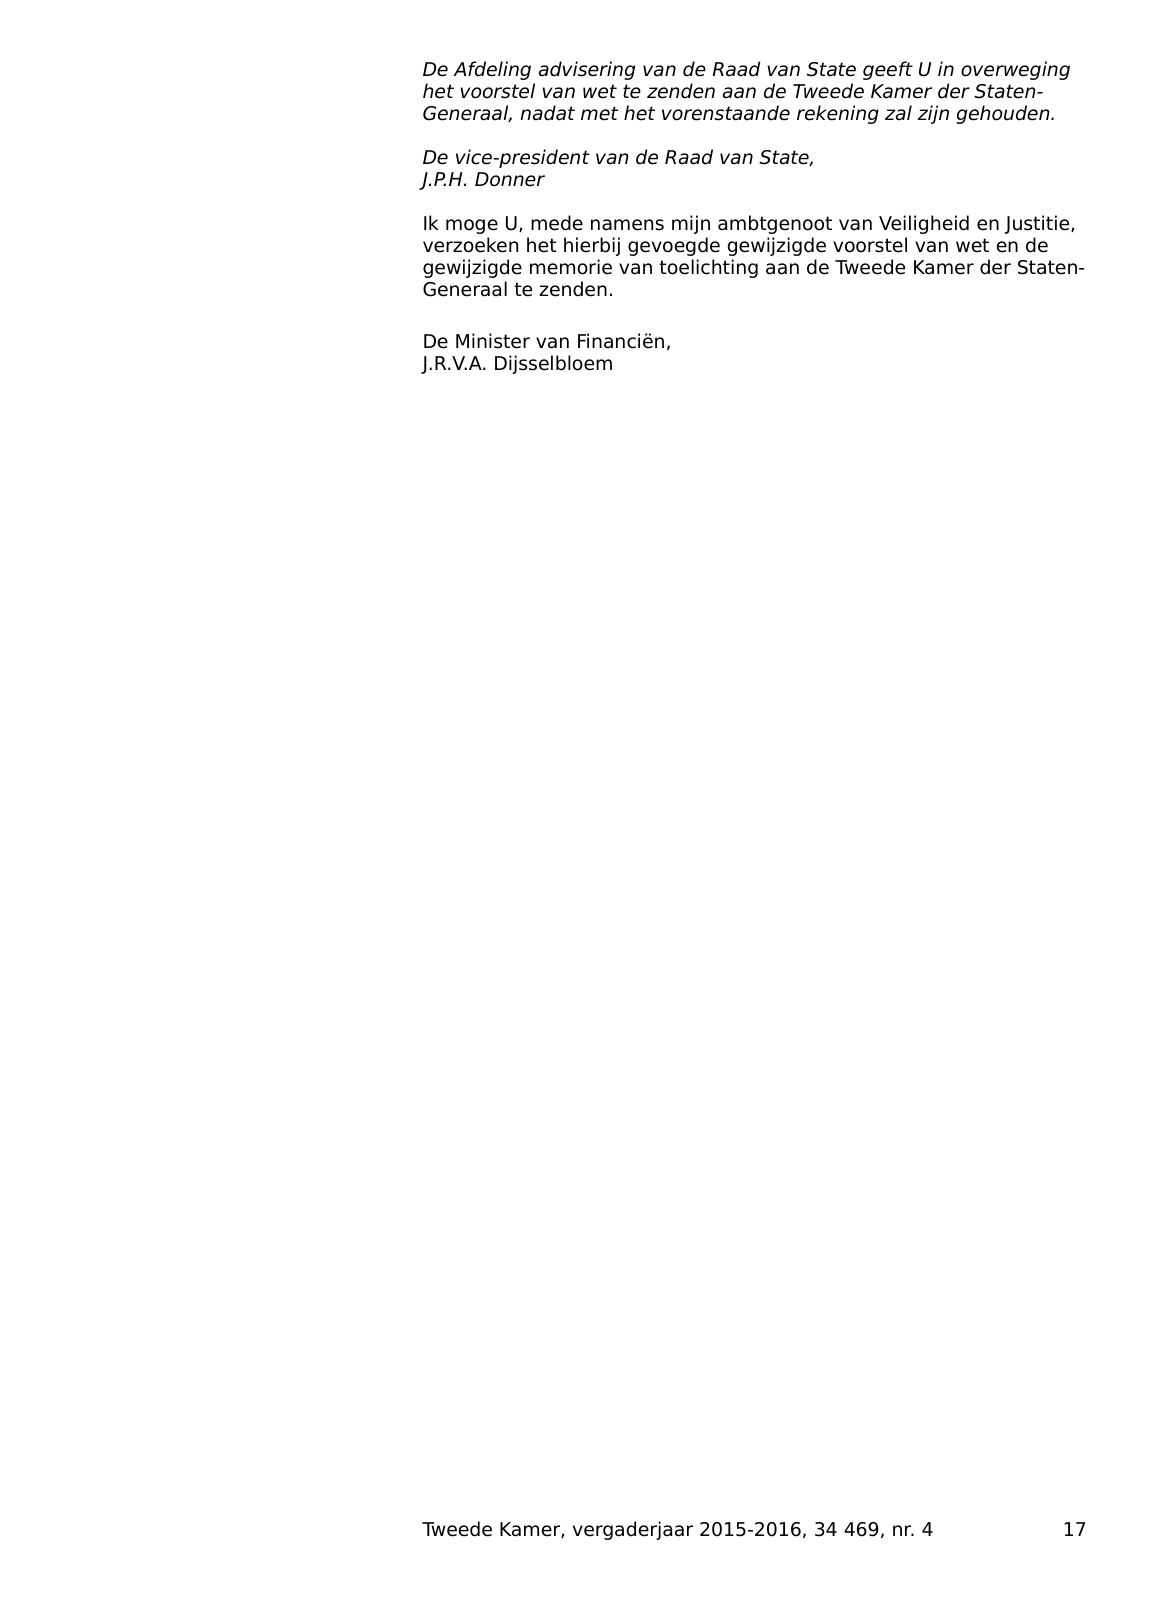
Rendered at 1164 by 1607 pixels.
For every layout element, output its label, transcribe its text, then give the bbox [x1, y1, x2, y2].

text J.P.H. Donner [422, 169, 1087, 191]
text De Afdeling advisering van de Raad van State geeft U in overweging het voorstel van wet te zenden aan de Tweede Kamer der Staten-Generaal, nadat met het vorenstaande rekening zal zijn gehouden. [422, 59, 1087, 125]
text Ik moge U, mede namens mijn ambtgenoot van Veiligheid en Justitie, verzoeken het hierbij gevoegde gewijzigde voorstel van wet en de gewijzigde memorie van toelichting aan de Tweede Kamer der Staten-Generaal te zenden. [422, 213, 1087, 301]
text De vice-president van de Raad van State, [422, 147, 1087, 169]
text De Minister van Financiën, J.R.V.A. Dijsselbloem [422, 331, 1087, 375]
